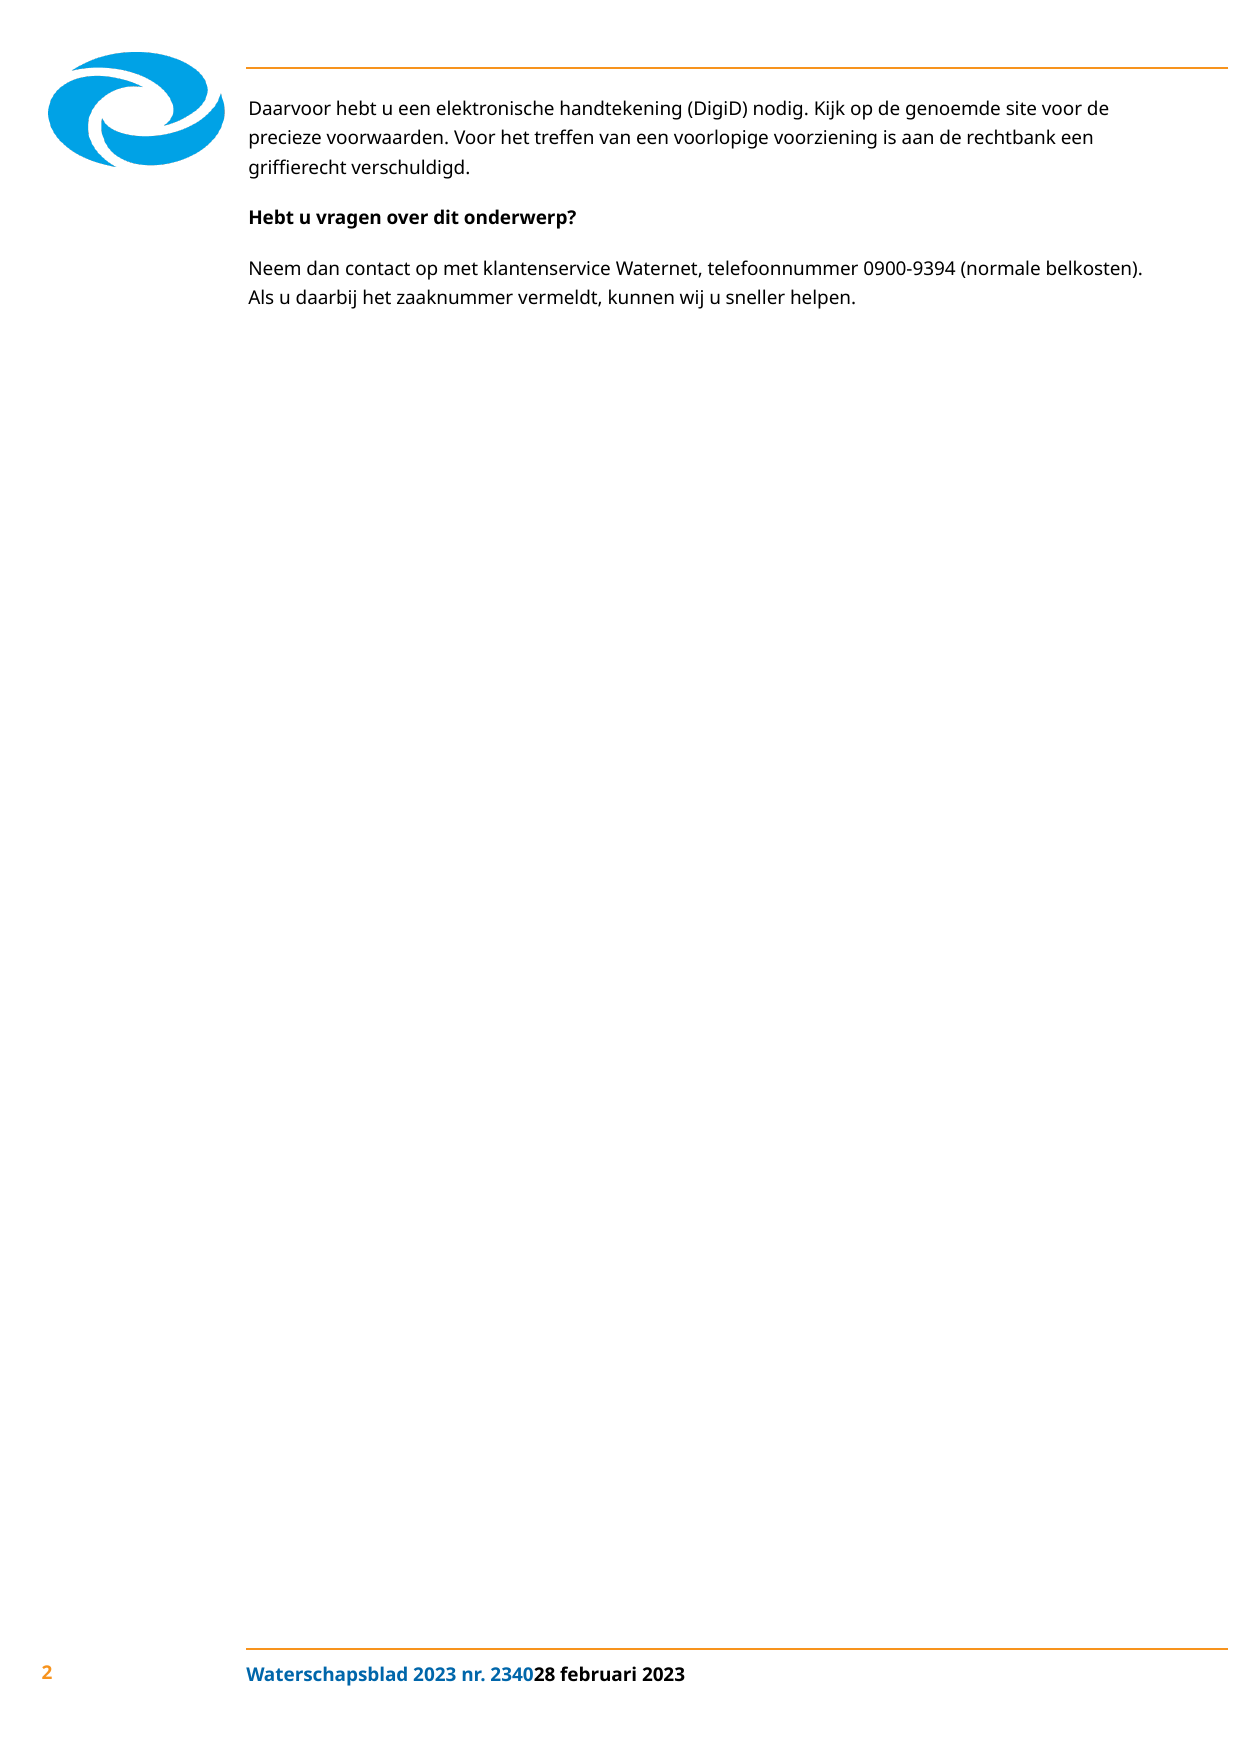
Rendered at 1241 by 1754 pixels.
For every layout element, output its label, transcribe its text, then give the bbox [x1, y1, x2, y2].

text Neem dan contact op met klantenservice Waternet, telefoonnummer 0900-9394 (normale belkosten). Als u daarbij het zaaknummer vermeldt, kunnen wij u sneller helpen. [248, 255, 1152, 310]
text Hebt u vragen over dit onderwerp? [248, 204, 1152, 230]
picture [41, 47, 231, 172]
text Daarvoor hebt u een elektronische handtekening (DigiD) nodig. Kijk op de genoemde site voor de precieze voorwaarden. Voor het treffen van een voorlopige voorziening is aan de rechtbank een griffierecht verschuldigd. [248, 95, 1152, 180]
